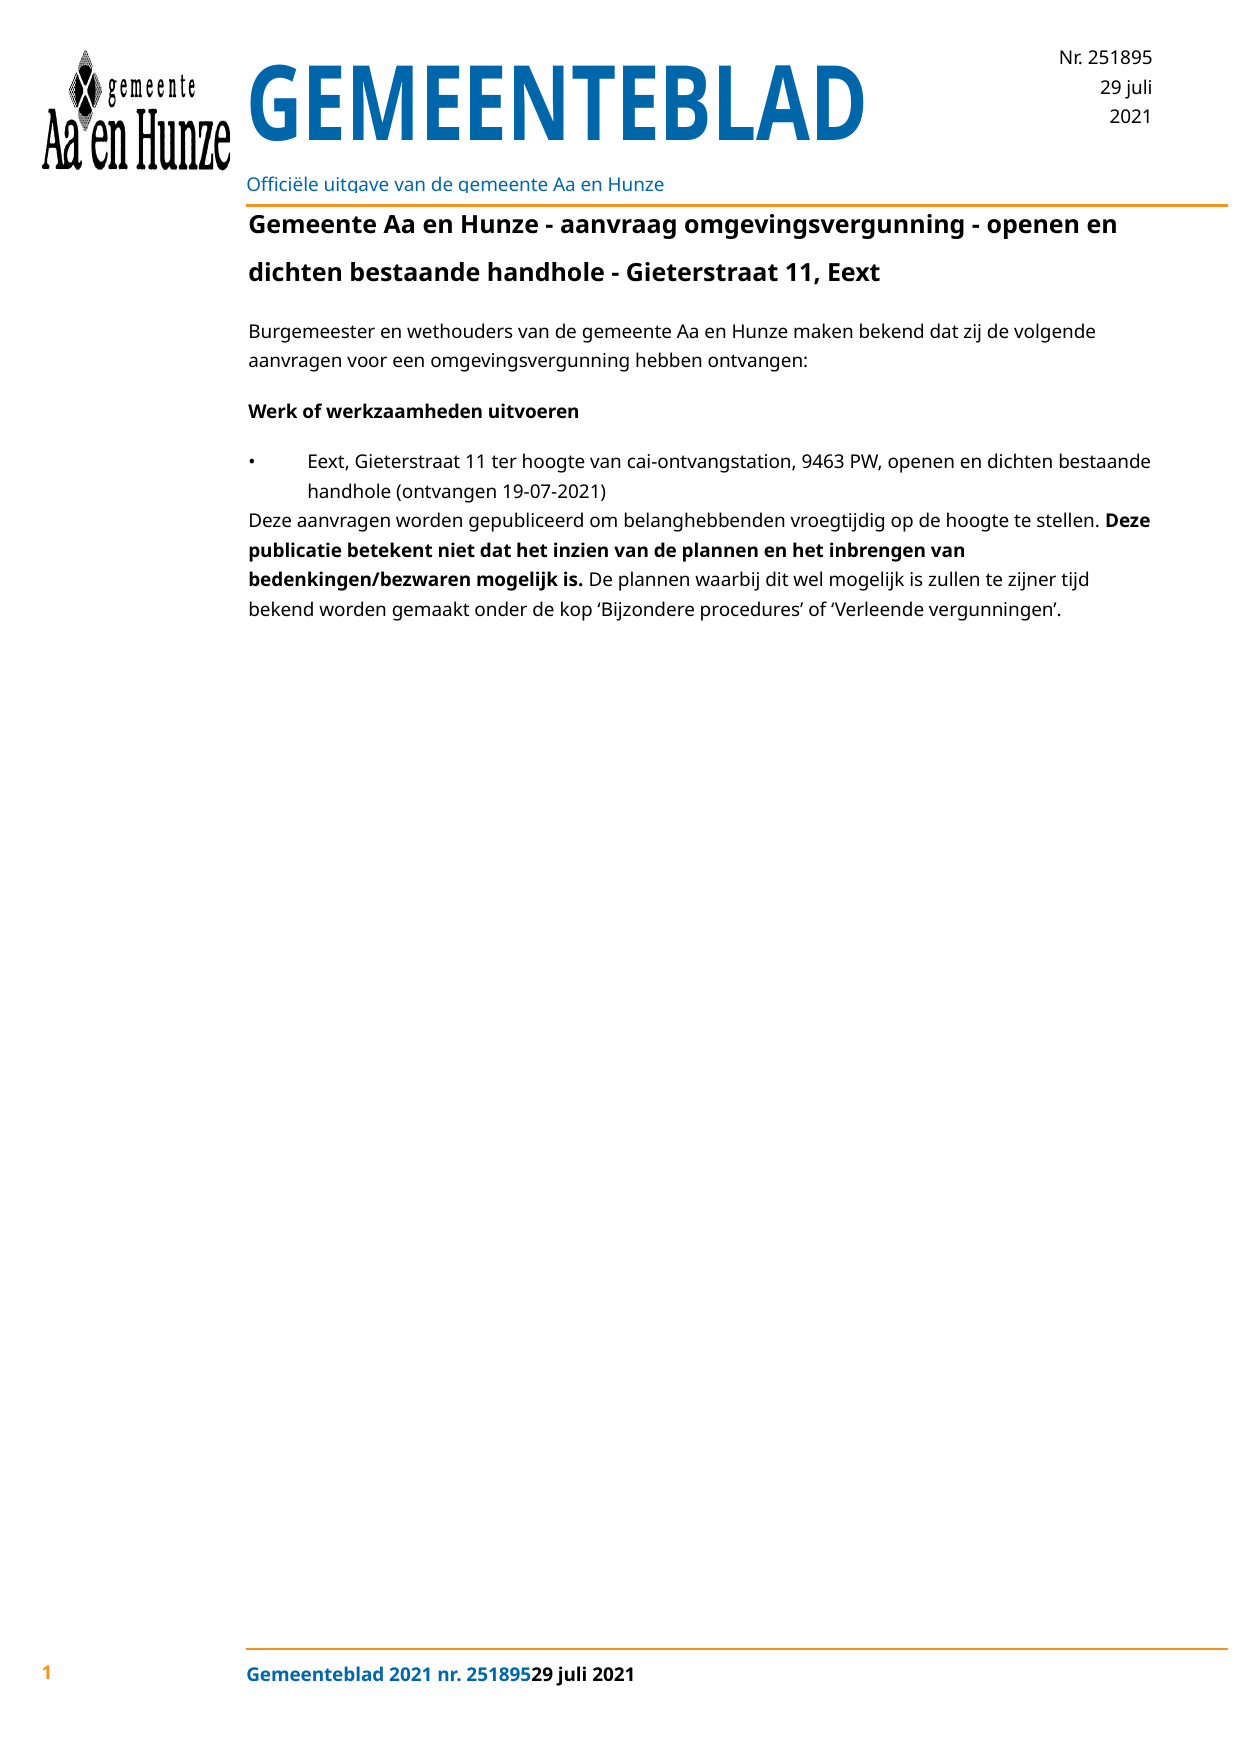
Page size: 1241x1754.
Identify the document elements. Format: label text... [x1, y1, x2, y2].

text Deze aanvragen worden gepubliceerd om belanghebbenden vroegtijdig op de hoogte te stellen. Deze publicatie betekent niet dat het inzien van de plannen en het inbrengen van bedenkingen/bezwaren mogelijk is. De plannen waarbij dit wel mogelijk is zullen te zijner tijd bekend worden gemaakt onder de kop ‘Bijzondere procedures’ of ‘Verleende vergunningen’. [248, 507, 1152, 622]
text Burgemeester en wethouders van de gemeente Aa en Hunze maken bekend dat zij de volgende aanvragen voor een omgevingsvergunning hebben ontvangen: [248, 318, 1152, 373]
picture [41, 47, 231, 172]
list Eext, Gieterstraat 11 ter hoogte van cai-ontvangstation, 9463 PW, openen en dichten bestaande handhole (ontvangen 19-07-2021) [248, 448, 1152, 504]
text Gemeente Aa en Hunze - aanvraag omgevingsvergunning - openen en dichten bestaande handhole - Gieterstraat 11, Eext [248, 207, 1152, 288]
text Werk of werkzaamheden uitvoeren [248, 398, 1152, 424]
